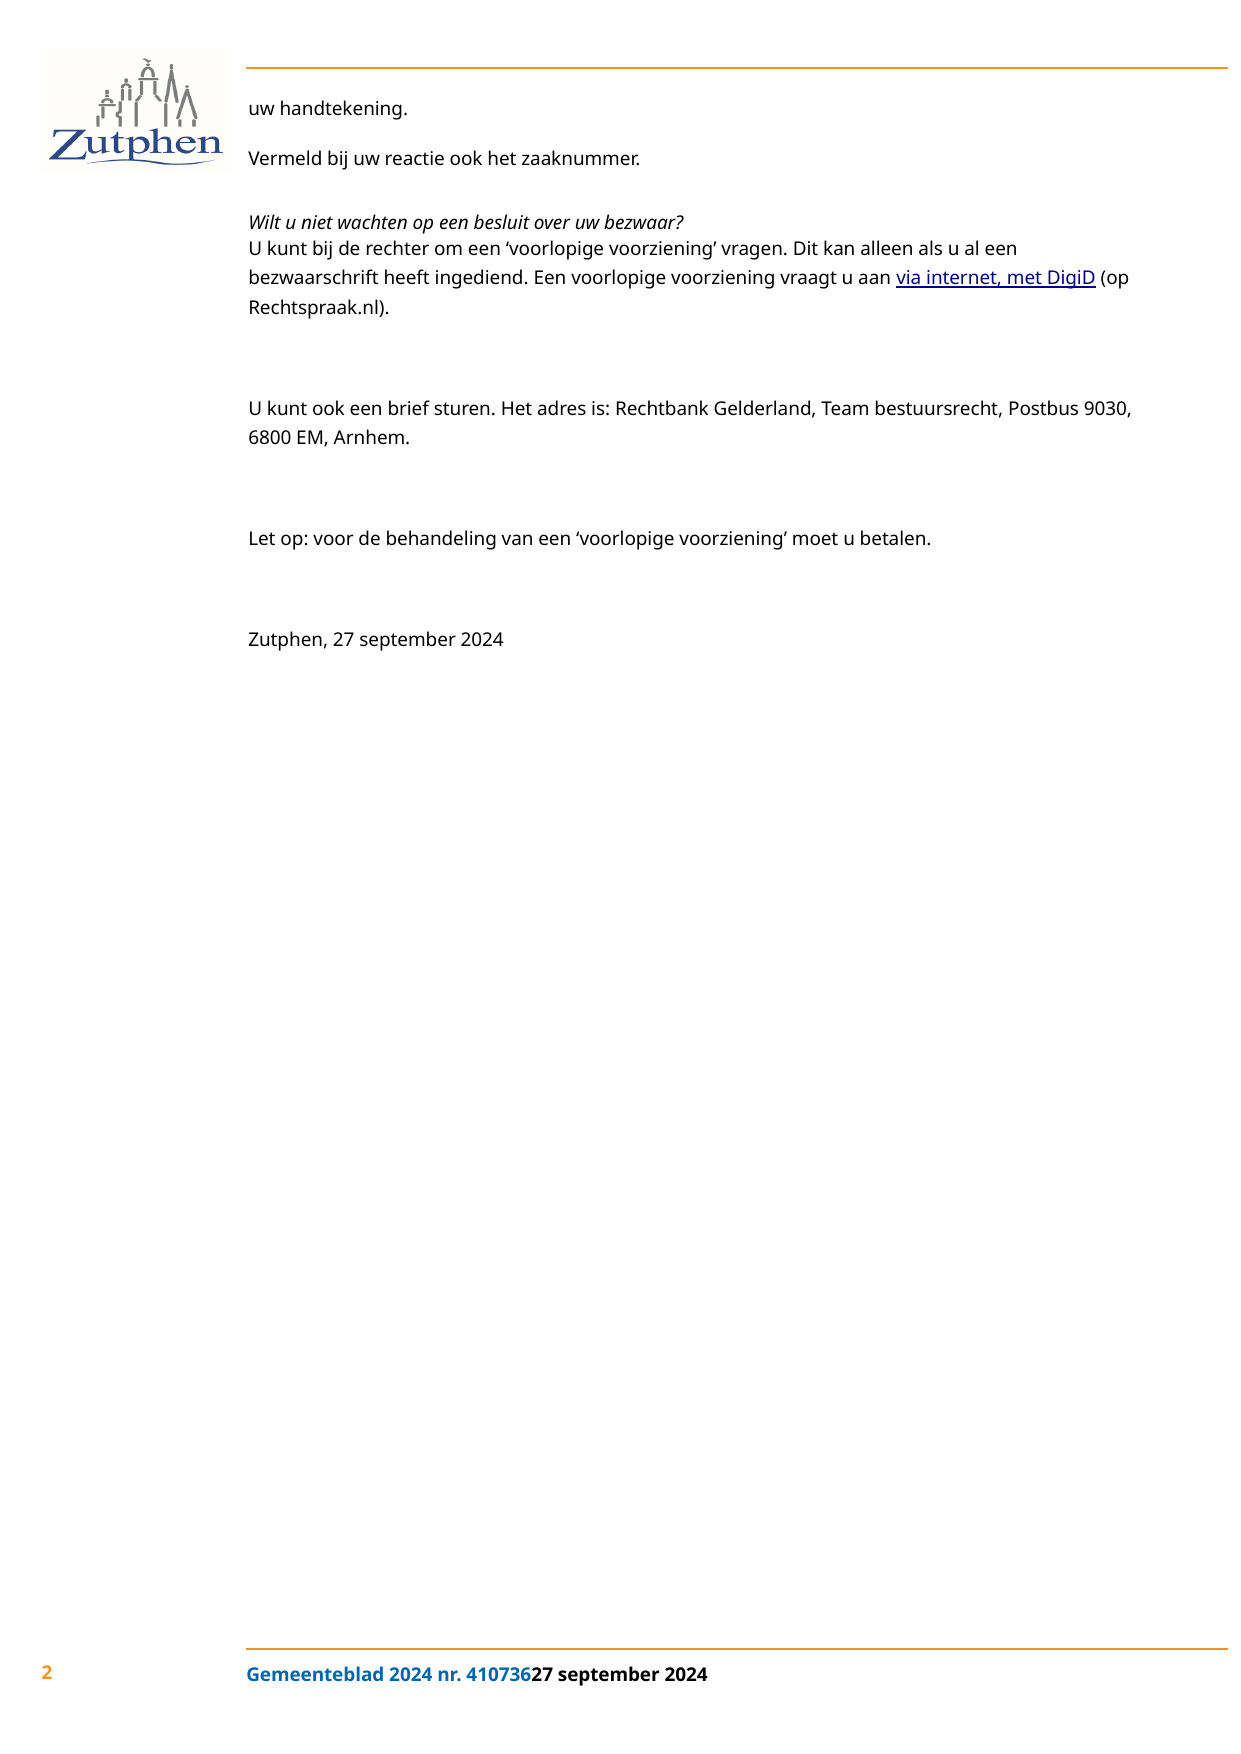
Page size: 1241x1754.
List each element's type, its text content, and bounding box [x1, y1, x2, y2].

text U kunt bij de rechter om een ‘voorlopige voorziening’ vragen. Dit kan alleen als u al een bezwaarschrift heeft ingediend. Een voorlopige voorziening vraagt u aan via internet, met DigiD (op Rechtspraak.nl). [248, 235, 1152, 320]
text Vermeld bij uw reactie ook het zaaknummer. [248, 145, 1152, 171]
text U kunt ook een brief sturen. Het adres is: Rechtbank Gelderland, Team bestuursrecht, Postbus 9030, 6800 EM, Arnhem. [248, 395, 1152, 450]
text Wilt u niet wachten op een besluit over uw bezwaar? [248, 209, 1152, 235]
text Let op: voor de behandeling van een ‘voorlopige voorziening’ moet u betalen. [248, 525, 1152, 551]
text uw handtekening. [248, 95, 1152, 121]
picture [41, 47, 231, 172]
text Zutphen, 27 september 2024 [248, 626, 1152, 652]
